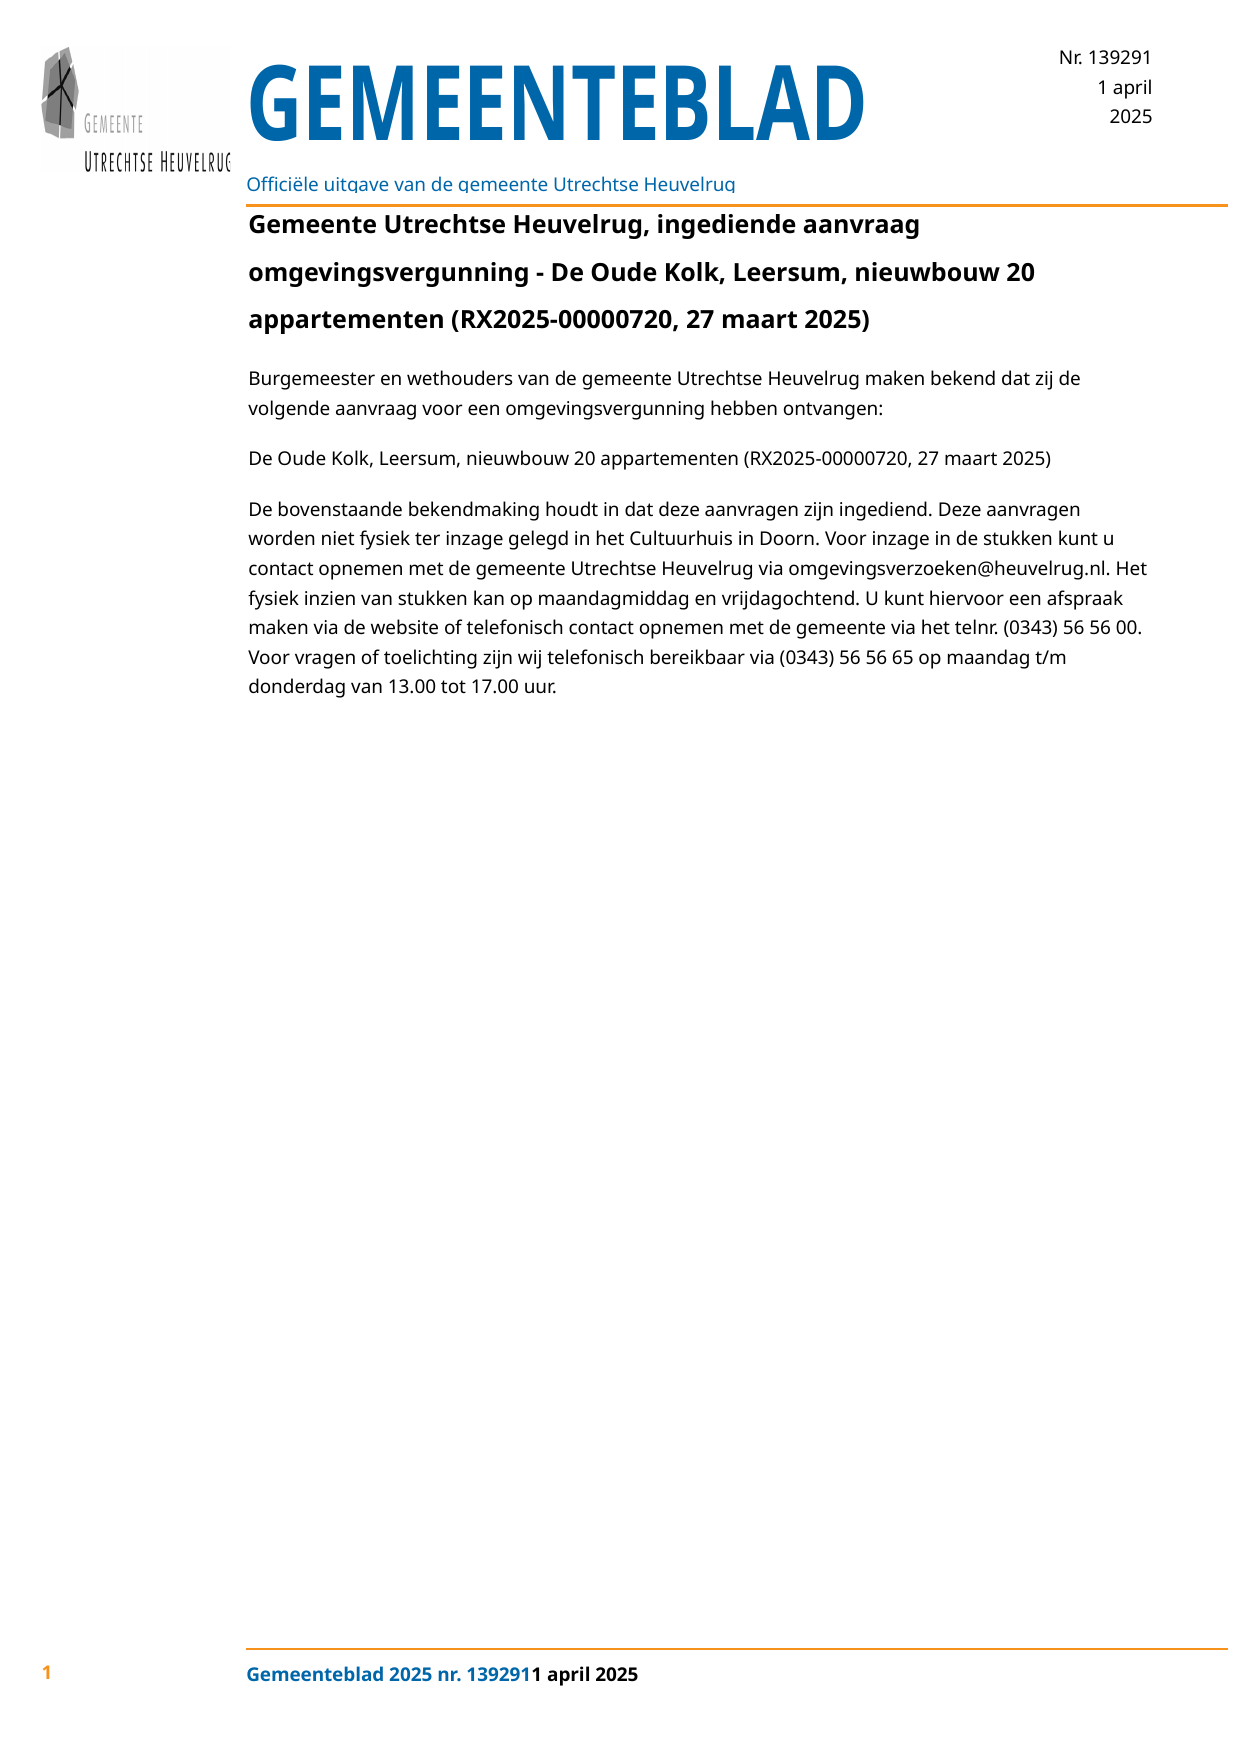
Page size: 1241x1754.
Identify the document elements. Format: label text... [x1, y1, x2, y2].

text De bovenstaande bekendmaking houdt in dat deze aanvragen zijn ingediend. Deze aanvragen worden niet fysiek ter inzage gelegd in het Cultuurhuis in Doorn. Voor inzage in de stukken kunt u contact opnemen met de gemeente Utrechtse Heuvelrug via omgevingsverzoeken@heuvelrug.nl. Het fysiek inzien van stukken kan op maandagmiddag en vrijdagochtend. U kunt hiervoor een afspraak maken via de website of telefonisch contact opnemen met de gemeente via het telnr. (0343) 56 56 00. Voor vragen of toelichting zijn wij telefonisch bereikbaar via (0343) 56 56 65 op maandag t/m donderdag van 13.00 tot 17.00 uur. [248, 496, 1152, 699]
text De Oude Kolk, Leersum, nieuwbouw 20 appartementen (RX2025-00000720, 27 maart 2025) [248, 446, 1152, 471]
text Gemeente Utrechtse Heuvelrug, ingediende aanvraag omgevingsvergunning - De Oude Kolk, Leersum, nieuwbouw 20 appartementen (RX2025-00000720, 27 maart 2025) [248, 207, 1152, 336]
picture [41, 47, 231, 172]
text Burgemeester en wethouders van de gemeente Utrechtse Heuvelrug maken bekend dat zij de volgende aanvraag voor een omgevingsvergunning hebben ontvangen: [248, 366, 1152, 421]
